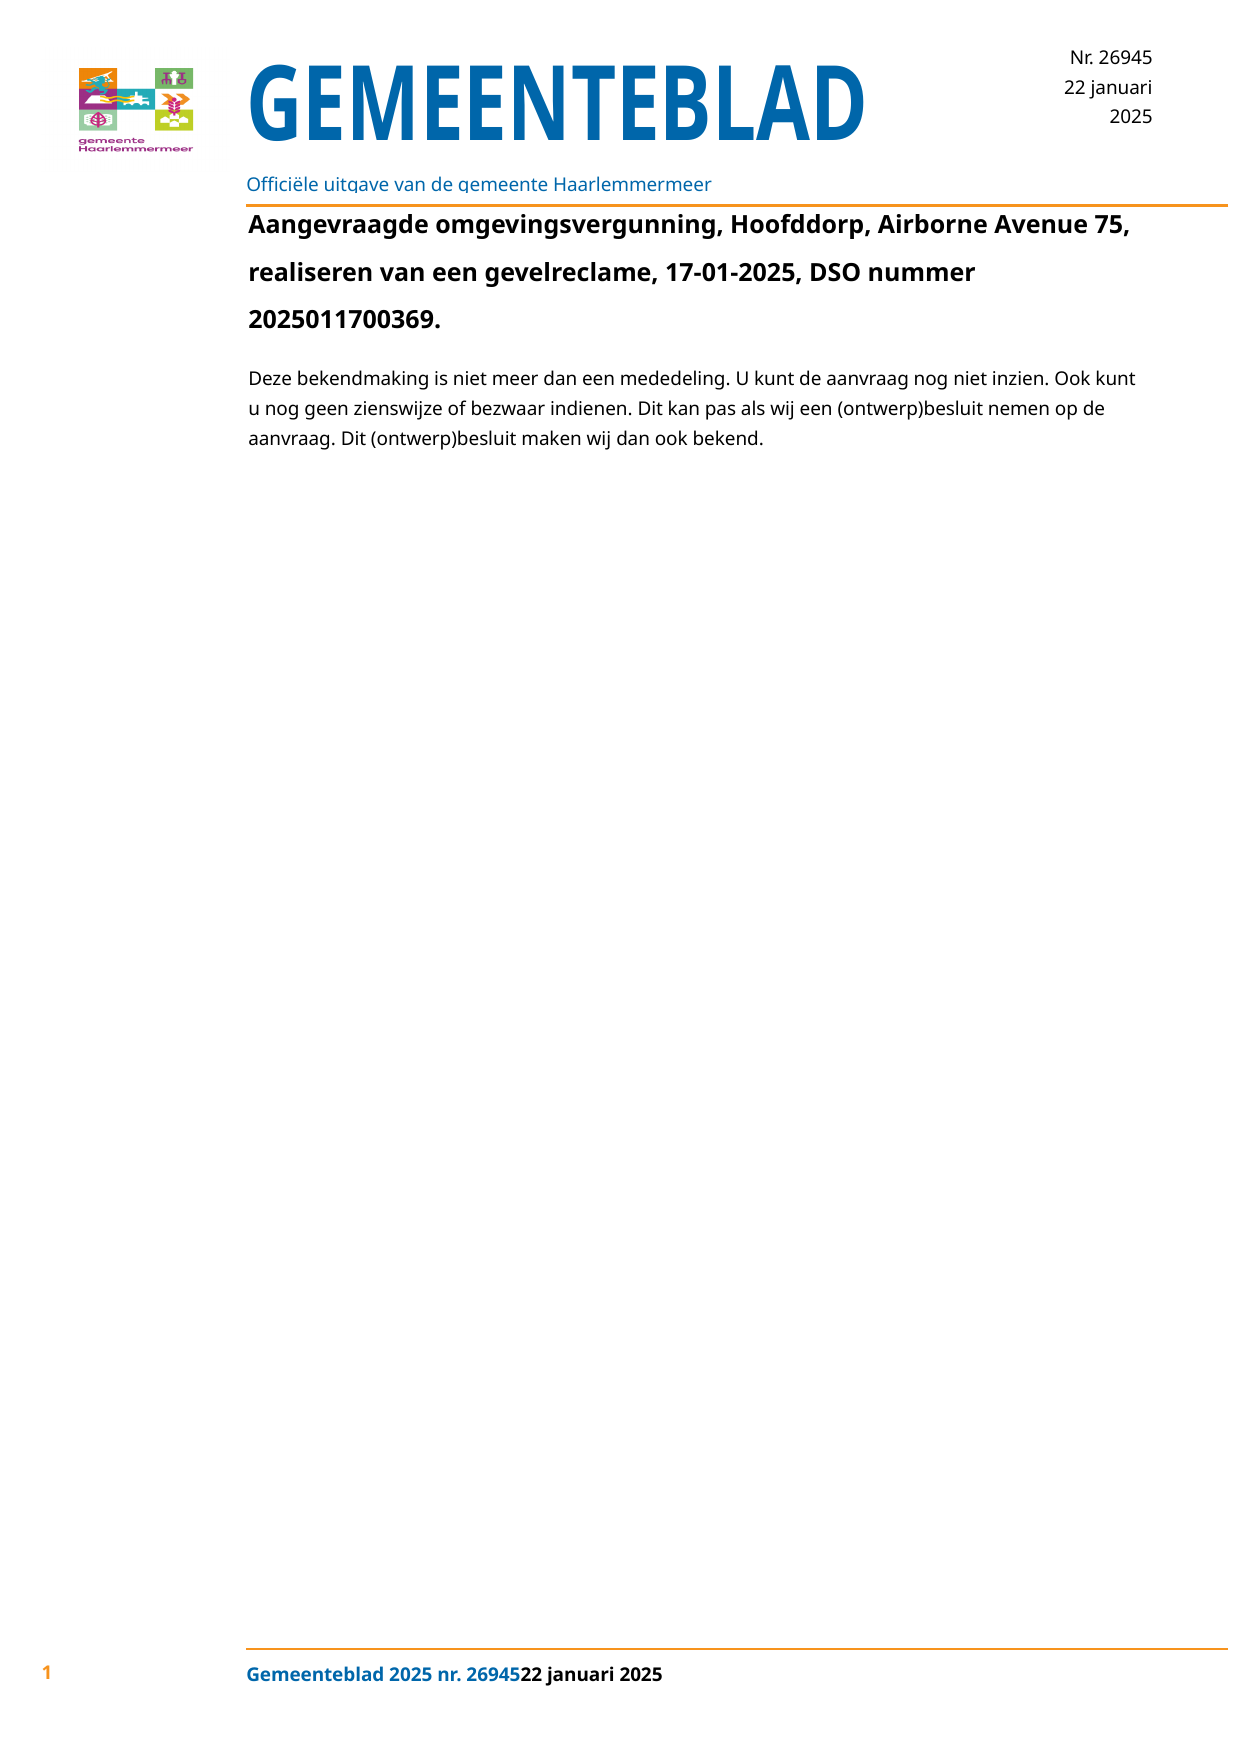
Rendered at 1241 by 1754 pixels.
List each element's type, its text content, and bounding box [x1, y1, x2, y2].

picture [41, 47, 231, 172]
text Aangevraagde omgevingsvergunning, Hoofddorp, Airborne Avenue 75, realiseren van een gevelreclame, 17-01-2025, DSO nummer 2025011700369. [248, 207, 1152, 336]
text Deze bekendmaking is niet meer dan een mededeling. U kunt de aanvraag nog niet inzien. Ook kunt u nog geen zienswijze of bezwaar indienen. Dit kan pas als wij een (ontwerp)besluit nemen op de aanvraag. Dit (ontwerp)besluit maken wij dan ook bekend. [248, 366, 1152, 450]
